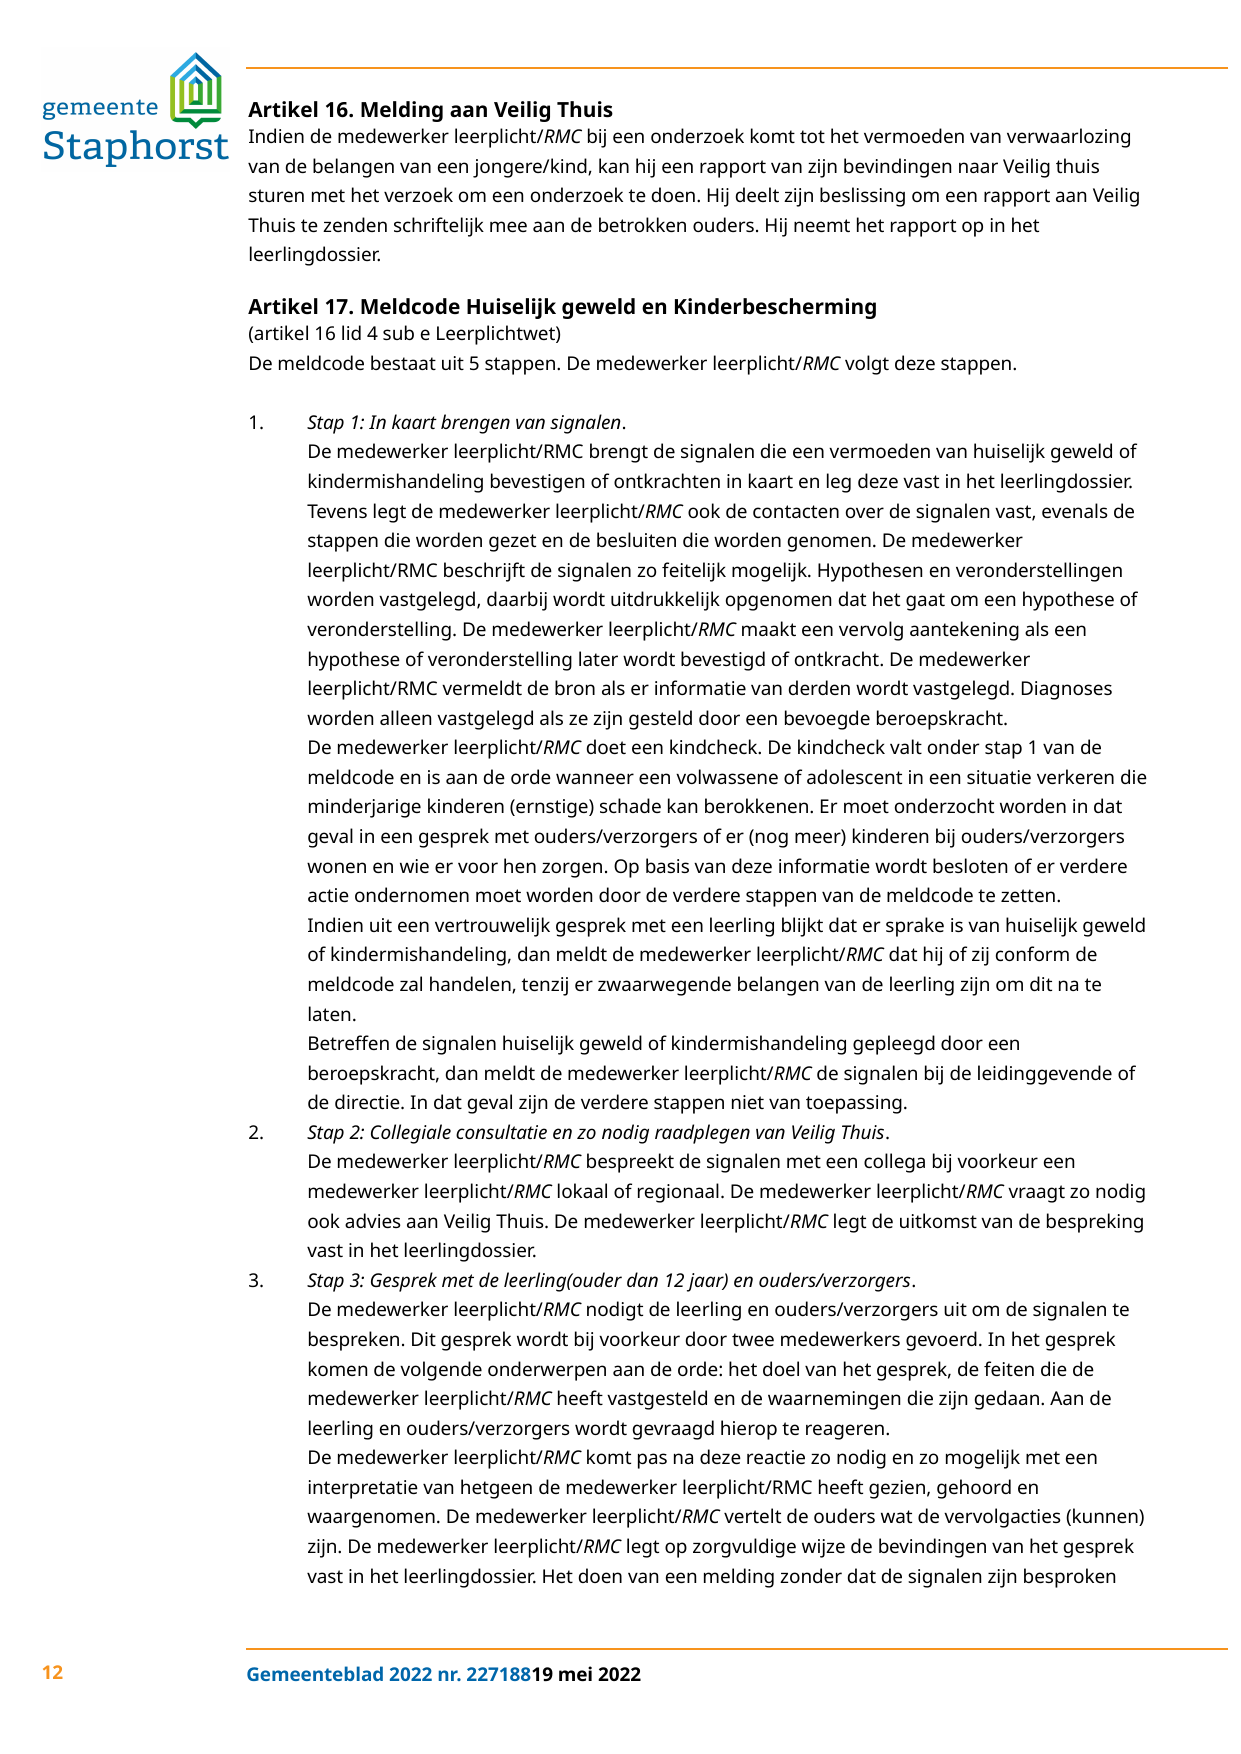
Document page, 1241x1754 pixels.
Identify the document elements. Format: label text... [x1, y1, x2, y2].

text De meldcode bestaat uit 5 stappen. De medewerker leerplicht/RMC volgt deze stappen. [248, 350, 1152, 376]
list Stap 1: In kaart brengen van signalen. [248, 409, 1152, 435]
list Betreffen de signalen huiselijk geweld of kindermishandeling gepleegd door een beroepskracht, dan meldt de medewerker leerplicht/RMC de signalen bij de leidinggevende of de directie. In dat geval zijn de verdere stappen niet van toepassing. [248, 1030, 1152, 1115]
list De medewerker leerplicht/RMC bespreekt de signalen met een collega bij voorkeur een medewerker leerplicht/RMC lokaal of regionaal. De medewerker leerplicht/RMC vraagt zo nodig ook advies aan Veilig Thuis. De medewerker leerplicht/RMC legt de uitkomst van de bespreking vast in het leerlingdossier. [248, 1149, 1152, 1263]
text Artikel 16. Melding aan Veilig Thuis [248, 95, 1152, 123]
text Indien de medewerker leerplicht/RMC bij een onderzoek komt tot het vermoeden van verwaarlozing van de belangen van een jongere/kind, kan hij een rapport van zijn bevindingen naar Veilig thuis sturen met het verzoek om een onderzoek te doen. Hij deelt zijn beslissing om een rapport aan Veilig Thuis te zenden schriftelijk mee aan de betrokken ouders. Hij neemt het rapport op in het leerlingdossier. [248, 123, 1152, 267]
list De medewerker leerplicht/RMC doet een kindcheck. De kindcheck valt onder stap 1 van de meldcode en is aan de orde wanneer een volwassene of adolescent in een situatie verkeren die minderjarige kinderen (ernstige) schade kan berokkenen. Er moet onderzocht worden in dat geval in een gesprek met ouders/verzorgers of er (nog meer) kinderen bij ouders/verzorgers wonen en wie er voor hen zorgen. Op basis van deze informatie wordt besloten of er verdere actie ondernomen moet worden door de verdere stappen van de meldcode te zetten. [248, 734, 1152, 908]
picture [41, 47, 231, 172]
list Stap 2: Collegiale consultatie en zo nodig raadplegen van Veilig Thuis. [248, 1119, 1152, 1145]
list Indien uit een vertrouwelijk gesprek met een leerling blijkt dat er sprake is van huiselijk geweld of kindermishandeling, dan meldt de medewerker leerplicht/RMC dat hij of zij conform de meldcode zal handelen, tenzij er zwaarwegende belangen van de leerling zijn om dit na te laten. [248, 912, 1152, 1027]
list De medewerker leerplicht/RMC komt pas na deze reactie zo nodig en zo mogelijk met een interpretatie van hetgeen de medewerker leerplicht/RMC heeft gezien, gehoord en waargenomen. De medewerker leerplicht/RMC vertelt de ouders wat de vervolgacties (kunnen) zijn. De medewerker leerplicht/RMC legt op zorgvuldige wijze de bevindingen van het gesprek vast in het leerlingdossier. Het doen van een melding zonder dat de signalen zijn besproken [248, 1444, 1152, 1589]
list De medewerker leerplicht/RMC nodigt de leerling en ouders/verzorgers uit om de signalen te bespreken. Dit gesprek wordt bij voorkeur door twee medewerkers gevoerd. In het gesprek komen de volgende onderwerpen aan de orde: het doel van het gesprek, de feiten die de medewerker leerplicht/RMC heeft vastgesteld en de waarnemingen die zijn gedaan. Aan de leerling en ouders/verzorgers wordt gevraagd hierop te reageren. [248, 1297, 1152, 1441]
list De medewerker leerplicht/RMC brengt de signalen die een vermoeden van huiselijk geweld of kindermishandeling bevestigen of ontkrachten in kaart en leg deze vast in het leerlingdossier. Tevens legt de medewerker leerplicht/RMC ook de contacten over de signalen vast, evenals de stappen die worden gezet en de besluiten die worden genomen. De medewerker leerplicht/RMC beschrijft de signalen zo feitelijk mogelijk. Hypothesen en veronderstellingen worden vastgelegd, daarbij wordt uitdrukkelijk opgenomen dat het gaat om een hypothese of veronderstelling. De medewerker leerplicht/RMC maakt een vervolg aantekening als een hypothese of veronderstelling later wordt bevestigd of ontkracht. De medewerker leerplicht/RMC vermeldt de bron als er informatie van derden wordt vastgelegd. Diagnoses worden alleen vastgelegd als ze zijn gesteld door een bevoegde beroepskracht. [248, 439, 1152, 731]
text (artikel 16 lid 4 sub e Leerplichtwet) [248, 320, 1152, 346]
text Artikel 17. Meldcode Huiselijk geweld en Kinderbescherming [248, 292, 1152, 320]
list Stap 3: Gesprek met de leerling(ouder dan 12 jaar) en ouders/verzorgers. [248, 1267, 1152, 1293]
